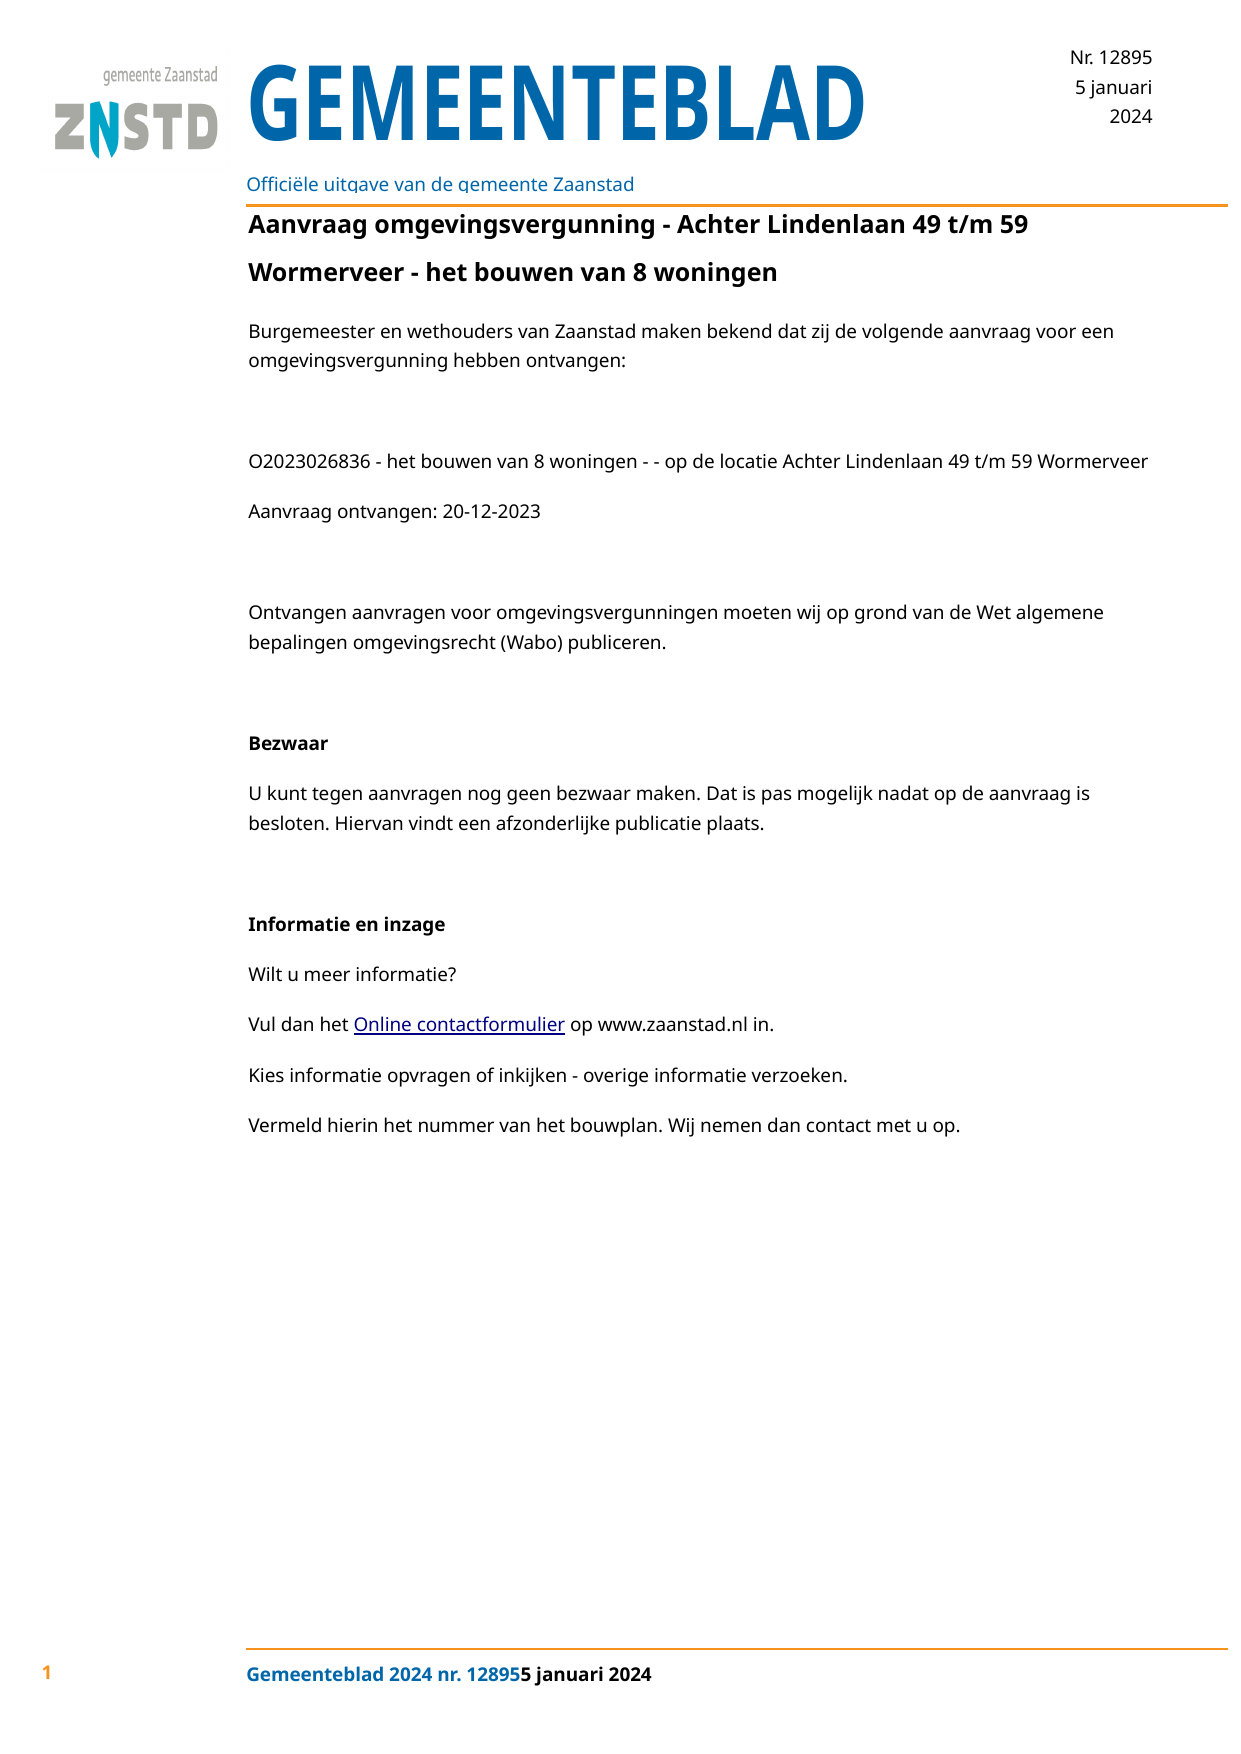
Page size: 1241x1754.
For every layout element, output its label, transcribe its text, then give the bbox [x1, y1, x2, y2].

text Vermeld hierin het nummer van het bouwplan. Wij nemen dan contact met u op. [248, 1112, 1152, 1138]
text Informatie en inzage [248, 911, 1152, 937]
text Ontvangen aanvragen voor omgevingsvergunningen moeten wij op grond van de Wet algemene bepalingen omgevingsrecht (Wabo) publiceren. [248, 599, 1152, 655]
picture [41, 47, 231, 172]
text U kunt tegen aanvragen nog geen bezwaar maken. Dat is pas mogelijk nadat op de aanvraag is besloten. Hiervan vindt een afzonderlijke publicatie plaats. [248, 780, 1152, 836]
text Wilt u meer informatie? [248, 961, 1152, 987]
text Aanvraag ontvangen: 20-12-2023 [248, 499, 1152, 524]
text Vul dan het Online contactformulier op www.zaanstad.nl in. [248, 1012, 1152, 1037]
text Kies informatie opvragen of inkijken - overige informatie verzoeken. [248, 1062, 1152, 1088]
text Burgemeester en wethouders van Zaanstad maken bekend dat zij de volgende aanvraag voor een omgevingsvergunning hebben ontvangen: [248, 318, 1152, 373]
text Bezwaar [248, 730, 1152, 756]
text O2023026836 - het bouwen van 8 woningen - - op de locatie Achter Lindenlaan 49 t/m 59 Wormerveer [248, 448, 1152, 474]
text Aanvraag omgevingsvergunning - Achter Lindenlaan 49 t/m 59 Wormerveer - het bouwen van 8 woningen [248, 207, 1152, 288]
